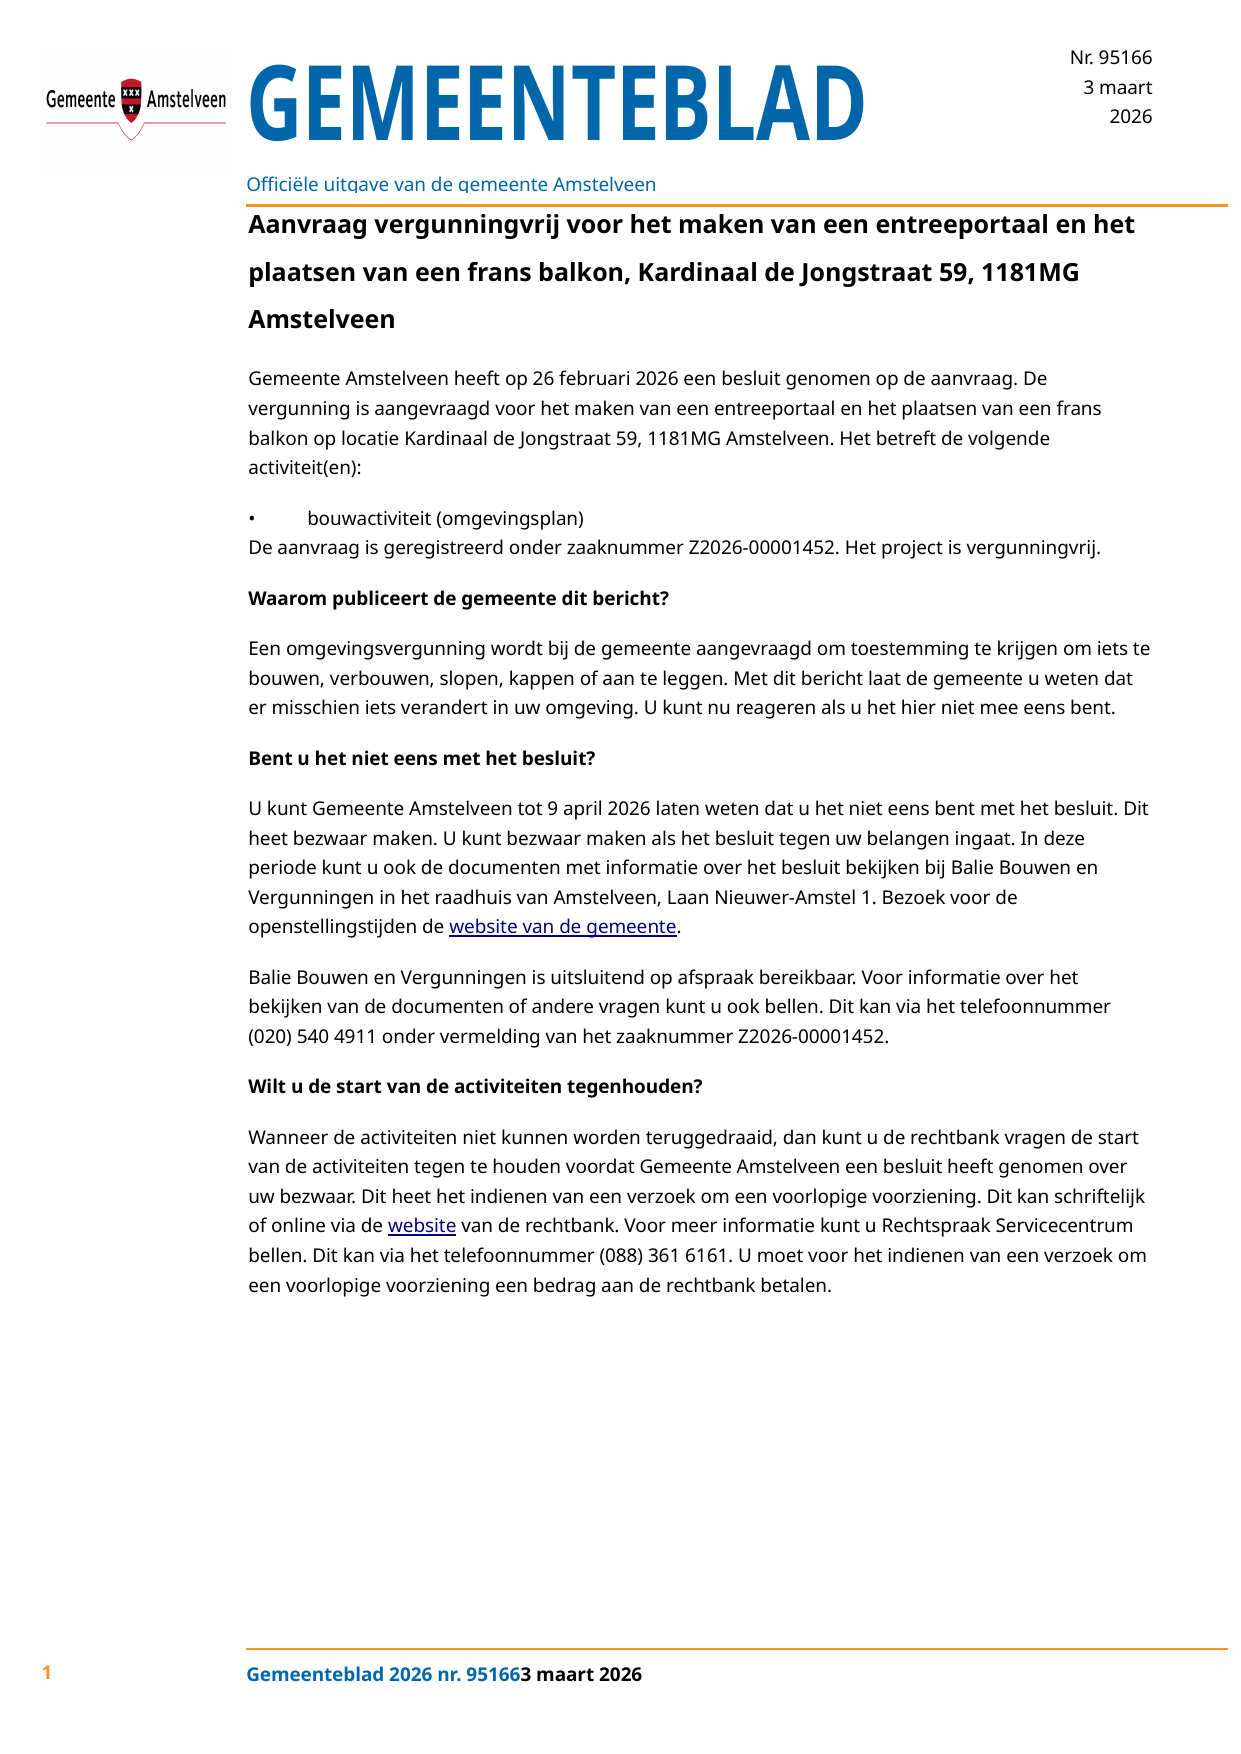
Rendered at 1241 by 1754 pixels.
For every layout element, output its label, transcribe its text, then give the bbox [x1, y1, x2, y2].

text De aanvraag is geregistreerd onder zaaknummer Z2026-00001452. Het project is vergunningvrij. [248, 534, 1152, 560]
text Bent u het niet eens met het besluit? [248, 745, 1152, 770]
text Wilt u de start van de activiteiten tegenhouden? [248, 1073, 1152, 1099]
text Een omgevingsvergunning wordt bij de gemeente aangevraagd om toestemming te krijgen om iets te bouwen, verbouwen, slopen, kappen of aan te leggen. Met dit bericht laat de gemeente u weten dat er misschien iets verandert in uw omgeving. U kunt nu reageren als u het hier niet mee eens bent. [248, 635, 1152, 720]
text Balie Bouwen en Vergunningen is uitsluitend op afspraak bereikbaar. Voor informatie over het bekijken van de documenten of andere vragen kunt u ook bellen. Dit kan via het telefoonnummer (020) 540 4911 onder vermelding van het zaaknummer Z2026-00001452. [248, 964, 1152, 1049]
text U kunt Gemeente Amstelveen tot 9 april 2026 laten weten dat u het niet eens bent met het besluit. Dit heet bezwaar maken. U kunt bezwaar maken als het besluit tegen uw belangen ingaat. In deze periode kunt u ook de documenten met informatie over het besluit bekijken bij Balie Bouwen en Vergunningen in het raadhuis van Amstelveen, Laan Nieuwer-Amstel 1. Bezoek voor de openstellingstijden de website van de gemeente. [248, 795, 1152, 939]
text Waarom publiceert de gemeente dit bericht? [248, 585, 1152, 610]
list bouwactiviteit (omgevingsplan) [248, 505, 1152, 530]
text Wanneer de activiteiten niet kunnen worden teruggedraaid, dan kunt u de rechtbank vragen de start van de activiteiten tegen te houden voordat Gemeente Amstelveen een besluit heeft genomen over uw bezwaar. Dit heet het indienen van een verzoek om een voorlopige voorziening. Dit kan schriftelijk of online via de website van de rechtbank. Voor meer informatie kunt u Rechtspraak Servicecentrum bellen. Dit kan via het telefoonnummer (088) 361 6161. U moet voor het indienen van een verzoek om een voorlopige voorziening een bedrag aan de rechtbank betalen. [248, 1124, 1152, 1297]
text Aanvraag vergunningvrij voor het maken van een entreeportaal en het plaatsen van een frans balkon, Kardinaal de Jongstraat 59, 1181MG Amstelveen [248, 207, 1152, 336]
text Gemeente Amstelveen heeft op 26 februari 2026 een besluit genomen op de aanvraag. De vergunning is aangevraagd voor het maken van een entreeportaal en het plaatsen van een frans balkon op locatie Kardinaal de Jongstraat 59, 1181MG Amstelveen. Het betreft de volgende activiteit(en): [248, 366, 1152, 480]
picture [41, 47, 231, 172]
